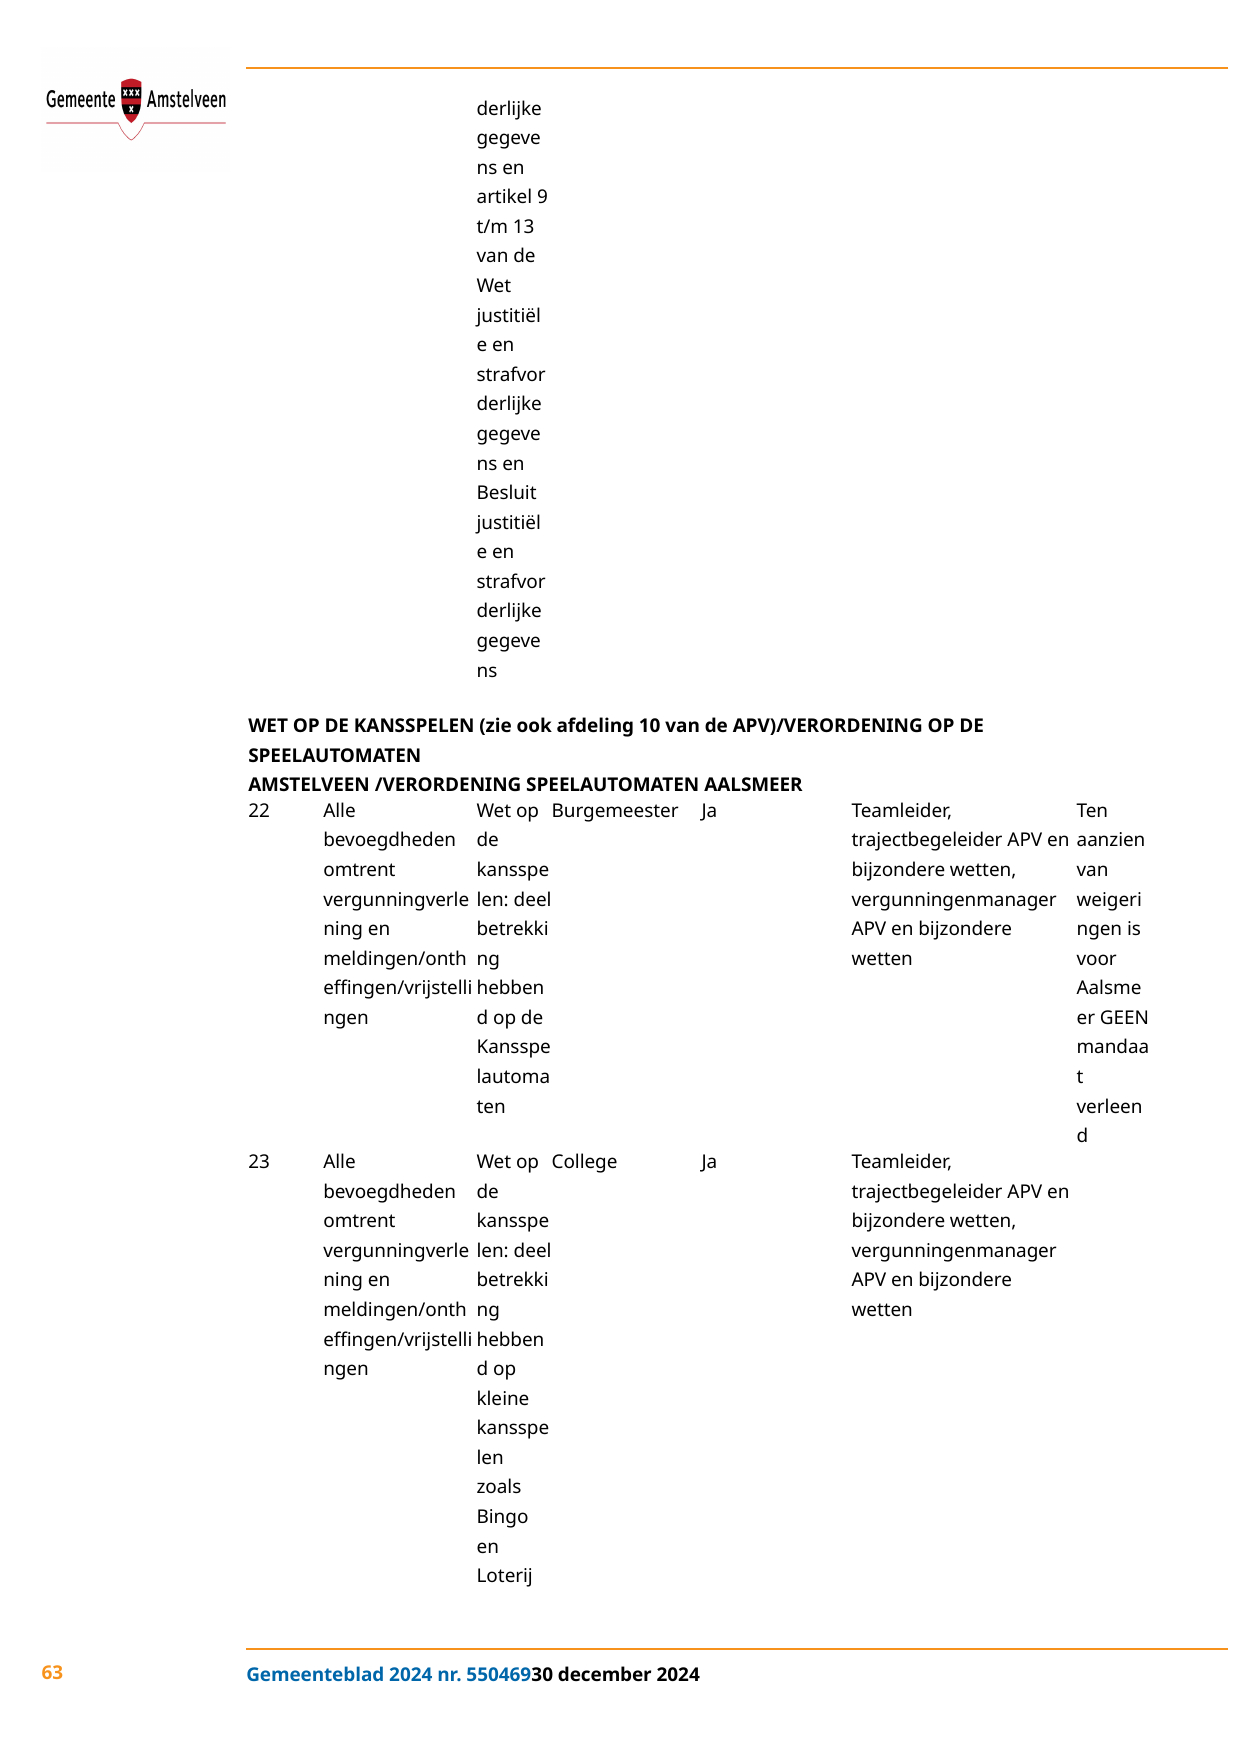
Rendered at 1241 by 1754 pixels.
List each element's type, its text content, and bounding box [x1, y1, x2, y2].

table_cell 23 [248, 1148, 323, 1588]
table_cell Wet op de kansspelen: deel betrekking hebbend op kleine kansspelen zoals Bingo en Loterij [476, 1148, 551, 1588]
table_cell [1076, 95, 1152, 712]
table_cell Teamleider, trajectbegeleider APV en bijzondere wetten, vergunningenmanager APV en bijzondere wetten [851, 1148, 1076, 1588]
table_cell [248, 95, 323, 712]
table_cell Ja [701, 1148, 851, 1588]
table_cell 22 [248, 797, 323, 1148]
picture [41, 47, 231, 172]
table_cell WET OP DE KANSSPELEN (zie ook afdeling 10 van de APV)/VERORDENING OP DE SPEELAUTOMATEN AMSTELVEEN /VERORDENING SPEELAUTOMATEN AALSMEER [248, 712, 1152, 797]
table_cell [701, 95, 851, 712]
table_cell [323, 95, 476, 712]
table_cell Ten aanzien van weigeringen is voor Aalsmeer GEEN mandaat verleend [1076, 797, 1152, 1148]
table_cell Alle bevoegdheden omtrent vergunningverlening en meldingen/ontheffingen/vrijstellingen [323, 797, 476, 1148]
table_cell Alle bevoegdheden omtrent vergunningverlening en meldingen/ontheffingen/vrijstellingen [323, 1148, 476, 1588]
table_cell Wet op de kansspelen: deel betrekking hebbend op de Kansspelautomaten [476, 797, 551, 1148]
table_cell [551, 95, 701, 712]
table_cell derlijke gegevens en artikel 9 t/m 13 van de Wet justitiële en strafvorderlijke gegevens en Besluit justitiële en strafvorderlijke gegevens [476, 95, 551, 712]
table_cell Ja [701, 797, 851, 1148]
table_cell Burgemeester [551, 797, 701, 1148]
table_cell [1076, 1148, 1152, 1588]
table_cell [851, 95, 1076, 712]
table_cell College [551, 1148, 701, 1588]
table_cell Teamleider, trajectbegeleider APV en bijzondere wetten, vergunningenmanager APV en bijzondere wetten [851, 797, 1076, 1148]
